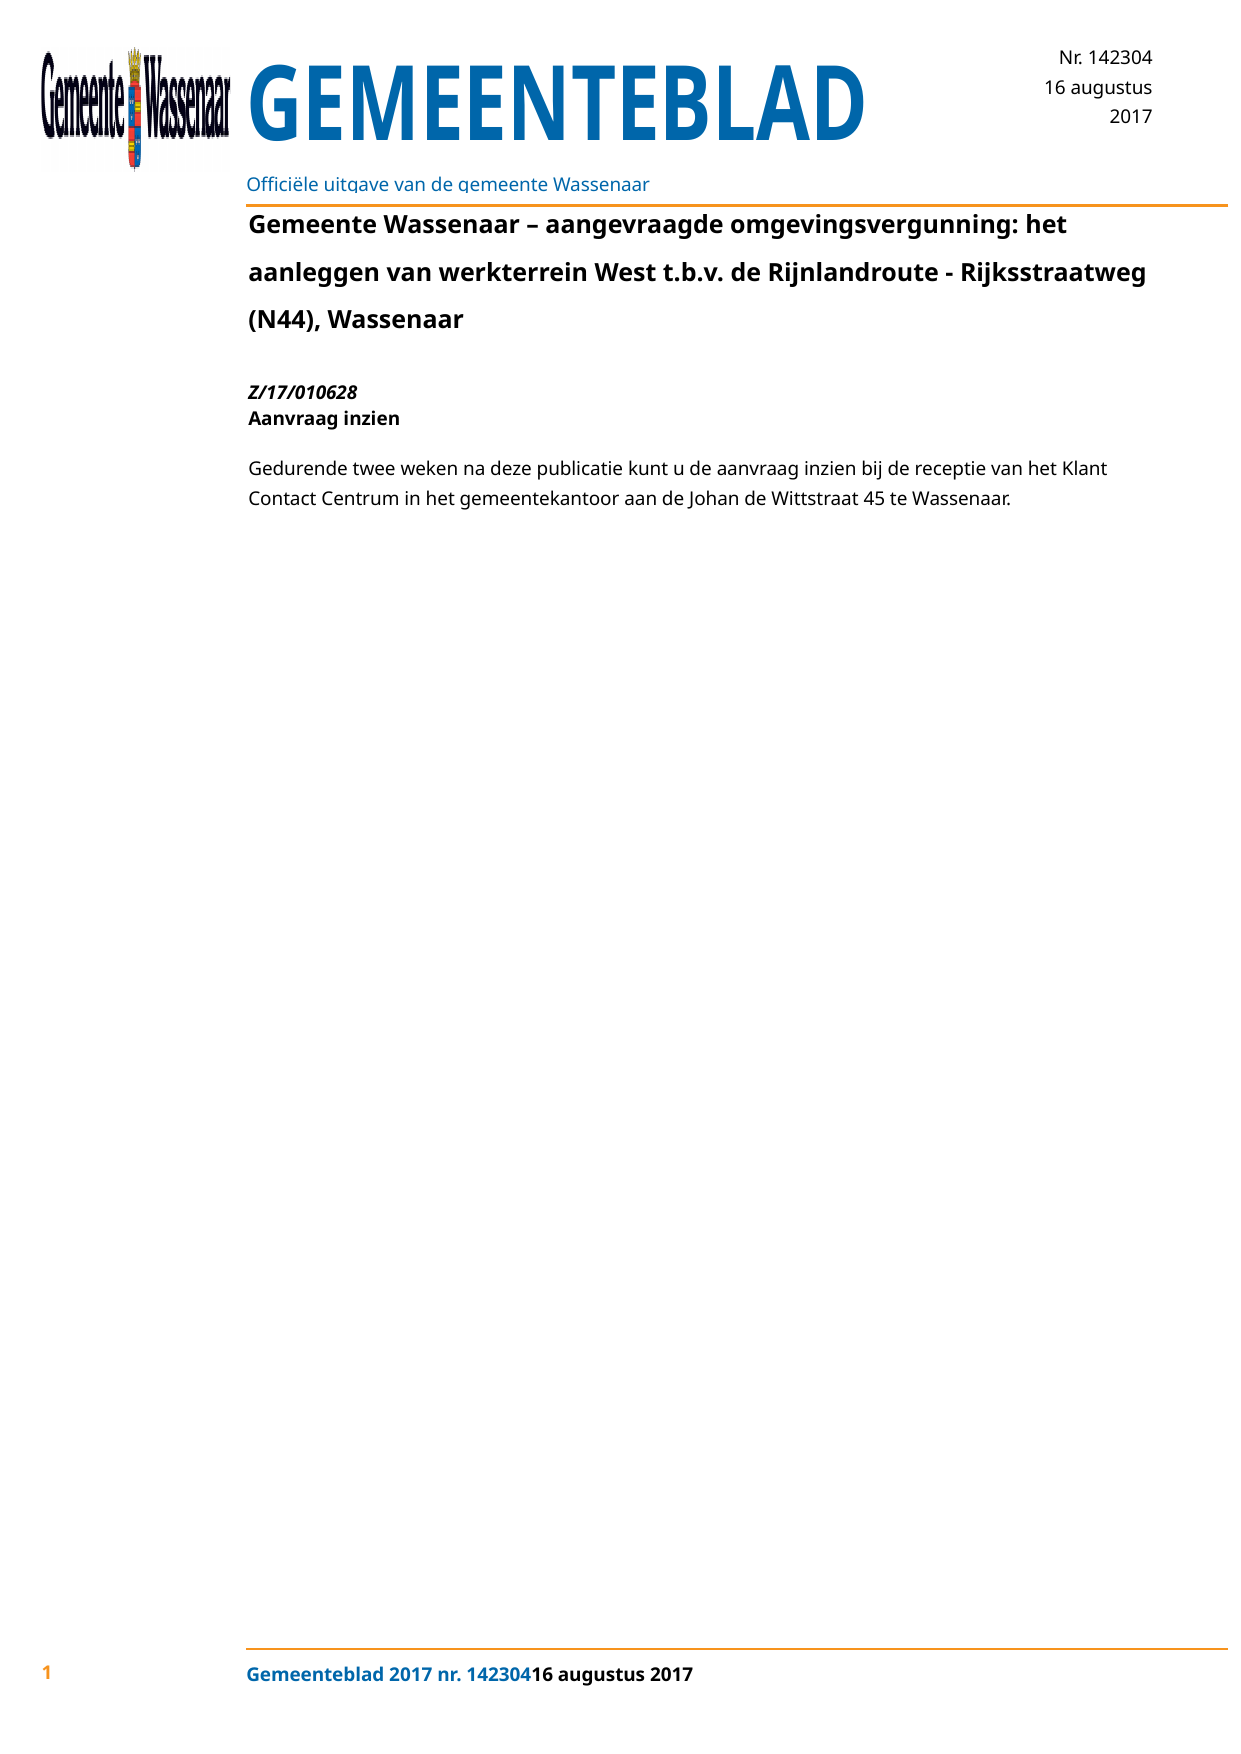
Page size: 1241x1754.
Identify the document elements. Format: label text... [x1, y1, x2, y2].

text Aanvraag inzien [248, 405, 1152, 431]
text Gedurende twee weken na deze publicatie kunt u de aanvraag inzien bij de receptie van het Klant Contact Centrum in het gemeentekantoor aan de Johan de Wittstraat 45 te Wassenaar. [248, 455, 1152, 511]
text Gemeente Wassenaar – aangevraagde omgevingsvergunning: het aanleggen van werkterrein West t.b.v. de Rijnlandroute - Rijksstraatweg (N44), Wassenaar [248, 207, 1152, 336]
text Z/17/010628 [248, 379, 1152, 405]
picture [41, 47, 231, 172]
